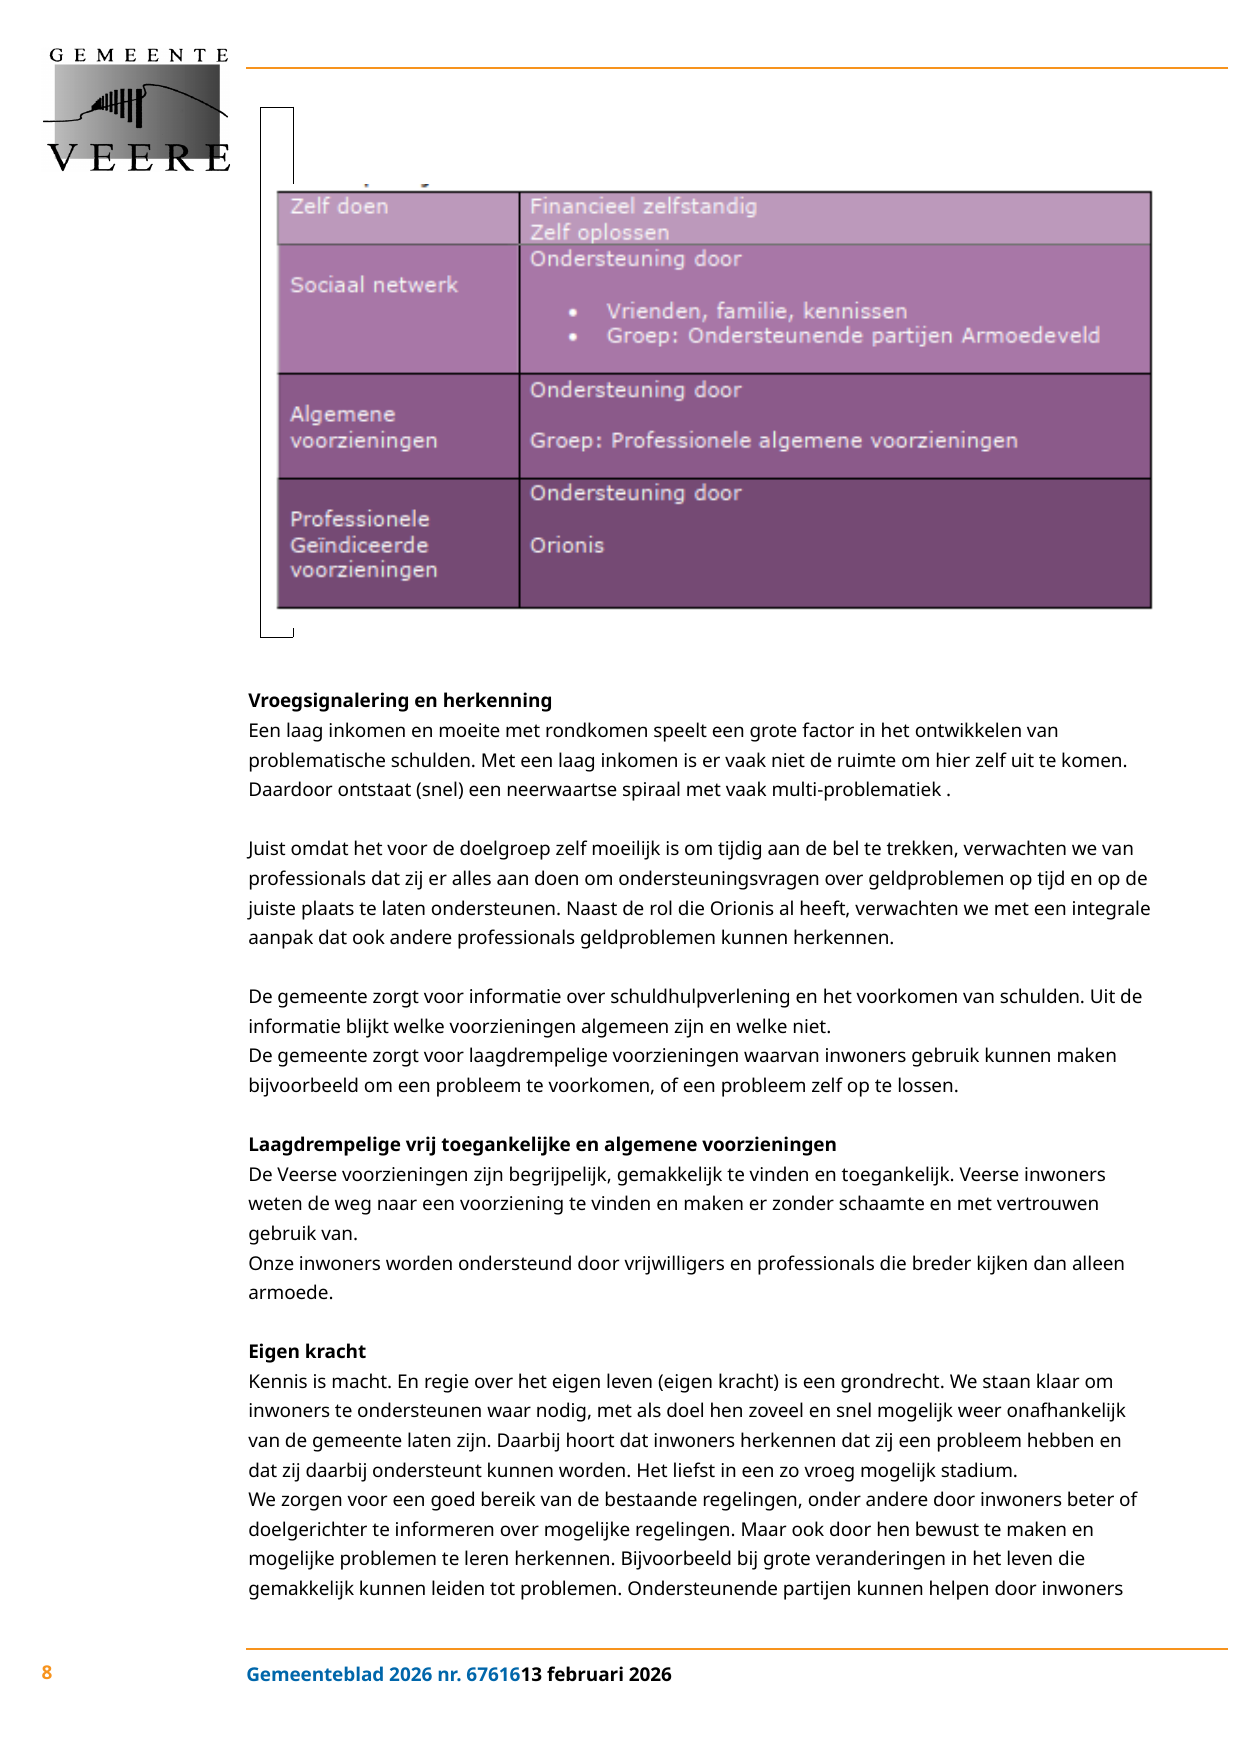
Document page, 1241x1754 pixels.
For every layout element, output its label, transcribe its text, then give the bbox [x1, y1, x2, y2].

text De gemeente zorgt voor laagdrempelige voorzieningen waarvan inwoners gebruik kunnen maken bijvoorbeeld om een probleem te voorkomen, of een probleem zelf op te lossen. [248, 1043, 1152, 1098]
text Onze inwoners worden ondersteund door vrijwilligers en professionals die breder kijken dan alleen armoede. [248, 1250, 1152, 1305]
text We zorgen voor een goed bereik van de bestaande regelingen, onder andere door inwoners beter of doelgerichter te informeren over mogelijke regelingen. Maar ook door hen bewust te maken en mogelijke problemen te leren herkennen. Bijvoorbeeld bij grote veranderingen in het leven die gemakkelijk kunnen leiden tot problemen. Ondersteunende partijen kunnen helpen door inwoners [248, 1486, 1152, 1601]
picture [41, 47, 231, 172]
text Vroegsignalering en herkenning [248, 688, 1152, 713]
picture [268, 184, 1173, 628]
text De gemeente zorgt voor informatie over schuldhulpverlening en het voorkomen van schulden. Uit de informatie blijkt welke voorzieningen algemeen zijn en welke niet. [248, 983, 1152, 1039]
text Juist omdat het voor de doelgroep zelf moeilijk is om tijdig aan de bel te trekken, verwachten we van professionals dat zij er alles aan doen om ondersteuningsvragen over geldproblemen op tijd en op de juiste plaats te laten ondersteunen. Naast de rol die Orionis al heeft, verwachten we met een integrale aanpak dat ook andere professionals geldproblemen kunnen herkennen. [248, 836, 1152, 950]
text Laagdrempelige vrij toegankelijke en algemene voorzieningen [248, 1131, 1152, 1157]
text Een laag inkomen en moeite met rondkomen speelt een grote factor in het ontwikkelen van problematische schulden. Met een laag inkomen is er vaak niet de ruimte om hier zelf uit te komen. Daardoor ontstaat (snel) een neerwaartse spiraal met vaak multi-problematiek . [248, 717, 1152, 802]
text Eigen kracht [248, 1338, 1152, 1364]
text Kennis is macht. En regie over het eigen leven (eigen kracht) is een grondrecht. We staan klaar om inwoners te ondersteunen waar nodig, met als doel hen zoveel en snel mogelijk weer onafhankelijk van de gemeente laten zijn. Daarbij hoort dat inwoners herkennen dat zij een probleem hebben en dat zij daarbij ondersteunt kunnen worden. Het liefst in een zo vroeg mogelijk stadium. [248, 1368, 1152, 1482]
text De Veerse voorzieningen zijn begrijpelijk, gemakkelijk te vinden en toegankelijk. Veerse inwoners weten de weg naar een voorziening te vinden en maken er zonder schaamte en met vertrouwen gebruik van. [248, 1161, 1152, 1246]
